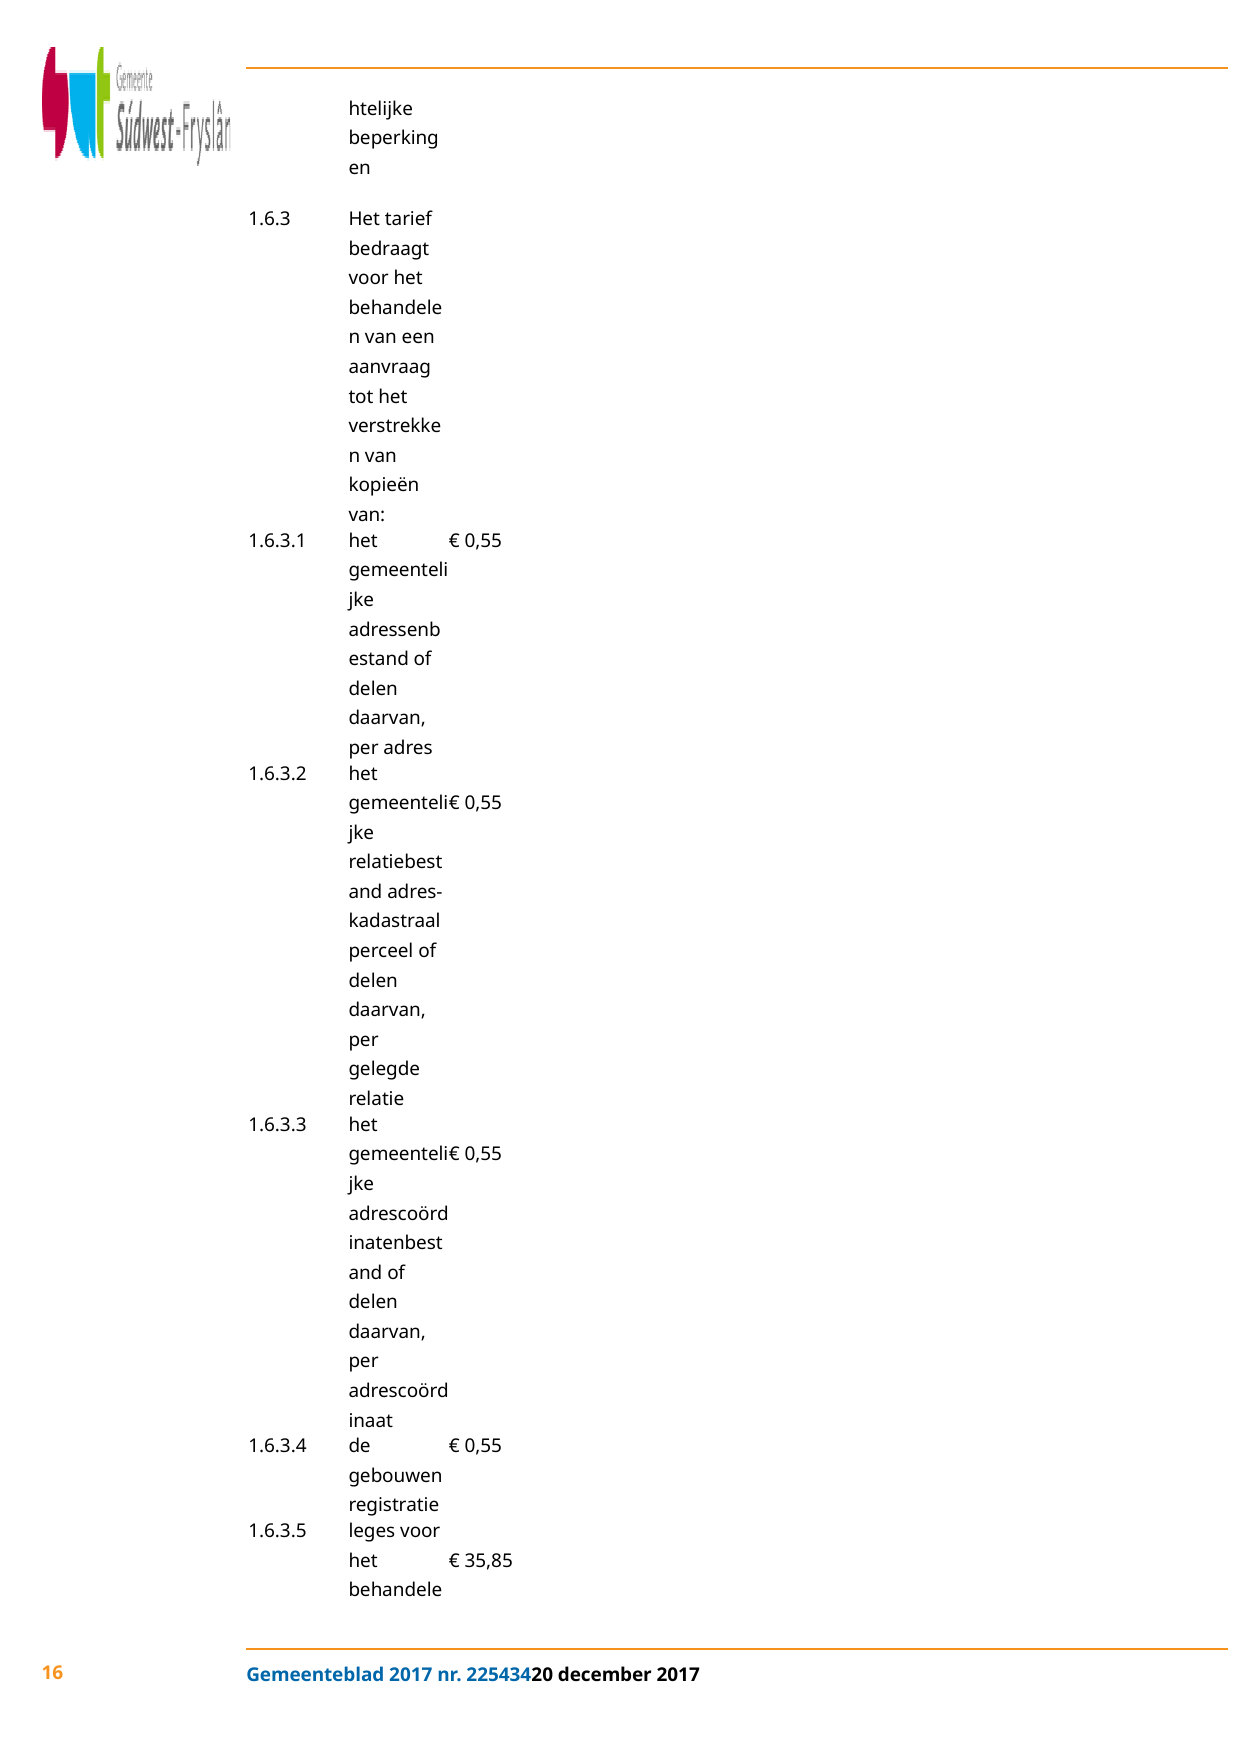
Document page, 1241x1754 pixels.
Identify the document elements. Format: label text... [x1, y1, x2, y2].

table_cell de gebouwenregistratie [348, 1433, 449, 1517]
table_cell € 0,55 [449, 527, 549, 760]
picture [41, 47, 231, 172]
table_cell [449, 95, 549, 180]
table_cell het gemeentelijke adrescoördinatenbestand of delen daarvan, per adrescoördinaat [348, 1111, 449, 1432]
table_cell [248, 180, 348, 205]
table_cell 1.6.3.3 [248, 1111, 348, 1432]
table_cell € 0,55 [449, 1433, 549, 1517]
table_cell € 0,55 [449, 1111, 549, 1432]
table_cell het gemeentelijke adressenbestand of delen daarvan, per adres [348, 527, 449, 760]
table_cell het gemeentelijke relatiebestand adres-kadastraal perceel of delen daarvan, per gelegde relatie [348, 760, 449, 1111]
table_cell [449, 180, 549, 205]
table_cell [248, 95, 348, 180]
table_cell htelijke beperkingen [348, 95, 449, 180]
table_cell [348, 180, 449, 205]
table_cell [449, 205, 549, 527]
table_cell 1.6.3.5 [248, 1518, 348, 1602]
table_cell 1.6.3.4 [248, 1433, 348, 1517]
table_cell Het tarief bedraagt voor het behandelen van een aanvraag tot het verstrekken van kopieën van: [348, 205, 449, 527]
table_cell € 35,85 [449, 1518, 549, 1602]
table_cell 1.6.3 [248, 205, 348, 527]
table_cell leges voor het behandele [348, 1518, 449, 1602]
table_cell € 0,55 [449, 760, 549, 1111]
table_cell 1.6.3.2 [248, 760, 348, 1111]
table_cell 1.6.3.1 [248, 527, 348, 760]
